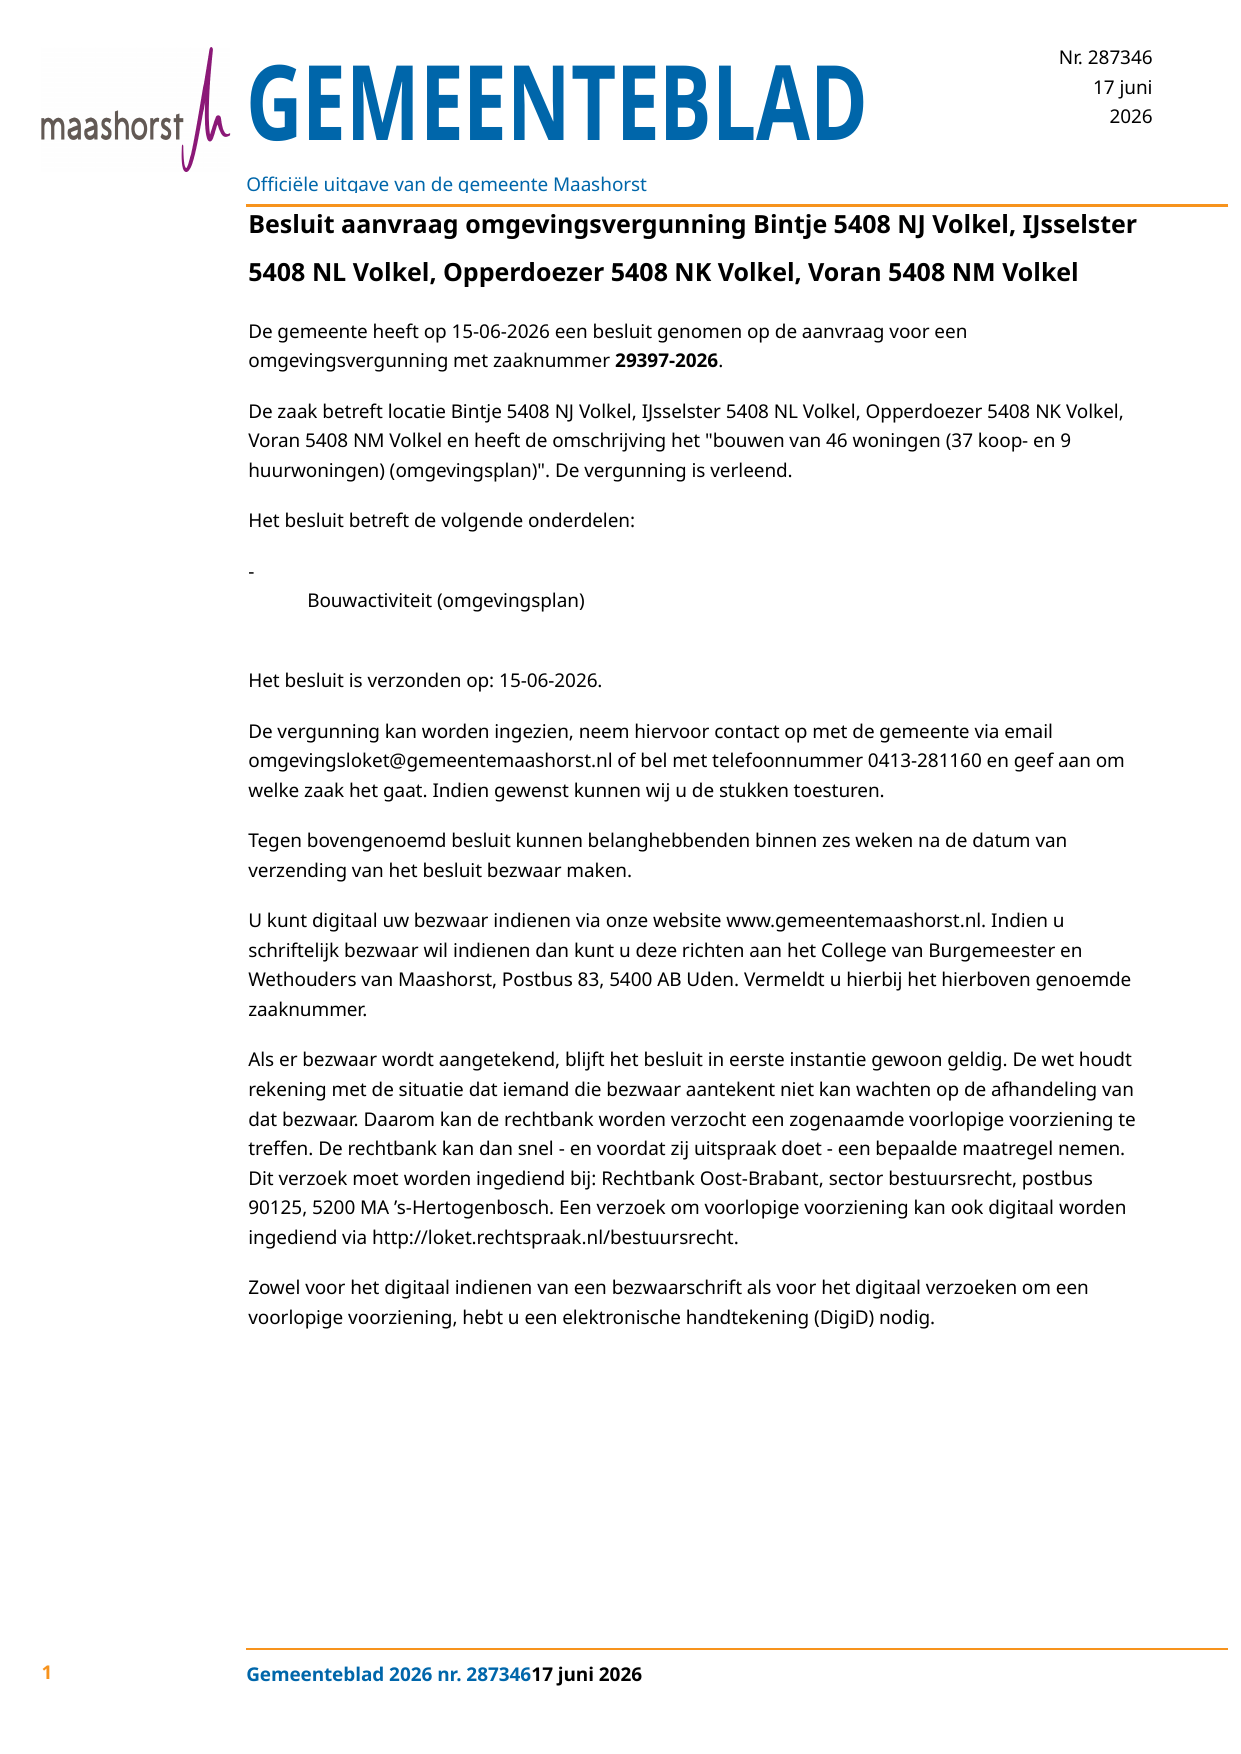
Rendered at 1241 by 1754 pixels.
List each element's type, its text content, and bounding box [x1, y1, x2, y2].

text Het besluit is verzonden op: 15-06-2026. [248, 667, 1152, 693]
text De vergunning kan worden ingezien, neem hiervoor contact op met de gemeente via email omgevingsloket@gemeentemaashorst.nl of bel met telefoonnummer 0413-281160 en geef aan om welke zaak het gaat. Indien gewenst kunnen wij u de stukken toesturen. [248, 718, 1152, 803]
text Zowel voor het digitaal indienen van een bezwaarschrift als voor het digitaal verzoeken om een voorlopige voorziening, hebt u een elektronische handtekening (DigiD) nodig. [248, 1274, 1152, 1330]
text Tegen bovengenoemd besluit kunnen belanghebbenden binnen zes weken na de datum van verzending van het besluit bezwaar maken. [248, 827, 1152, 883]
text Het besluit betreft de volgende onderdelen: [248, 507, 1152, 533]
picture [41, 47, 231, 172]
text Als er bezwaar wordt aangetekend, blijft het besluit in eerste instantie gewoon geldig. De wet houdt rekening met de situatie dat iemand die bezwaar aantekent niet kan wachten op de afhandeling van dat bezwaar. Daarom kan de rechtbank worden verzocht een zogenaamde voorlopige voorziening te treffen. De rechtbank kan dan snel - en voordat zij uitspraak doet - een bepaalde maatregel nemen. Dit verzoek moet worden ingediend bij: Rechtbank Oost-Brabant, sector bestuursrecht, postbus 90125, 5200 MA ’s-Hertogenbosch. Een verzoek om voorlopige voorziening kan ook digitaal worden ingediend via http://loket.rechtspraak.nl/bestuursrecht. [248, 1047, 1152, 1250]
text Besluit aanvraag omgevingsvergunning Bintje 5408 NJ Volkel, IJsselster 5408 NL Volkel, Opperdoezer 5408 NK Volkel, Voran 5408 NM Volkel [248, 207, 1152, 288]
text De gemeente heeft op 15-06-2026 een besluit genomen op de aanvraag voor een omgevingsvergunning met zaaknummer 29397-2026. [248, 318, 1152, 373]
text De zaak betreft locatie Bintje 5408 NJ Volkel, IJsselster 5408 NL Volkel, Opperdoezer 5408 NK Volkel, Voran 5408 NM Volkel en heeft de omschrijving het "bouwen van 46 woningen (37 koop- en 9 huurwoningen) (omgevingsplan)". De vergunning is verleend. [248, 398, 1152, 483]
text U kunt digitaal uw bezwaar indienen via onze website www.gemeentemaashorst.nl. Indien u schriftelijk bezwaar wil indienen dan kunt u deze richten aan het College van Burgemeester en Wethouders van Maashorst, Postbus 83, 5400 AB Uden. Vermeldt u hierbij het hierboven genoemde zaaknummer. [248, 907, 1152, 1022]
list Bouwactiviteit (omgevingsplan) [248, 587, 1152, 613]
